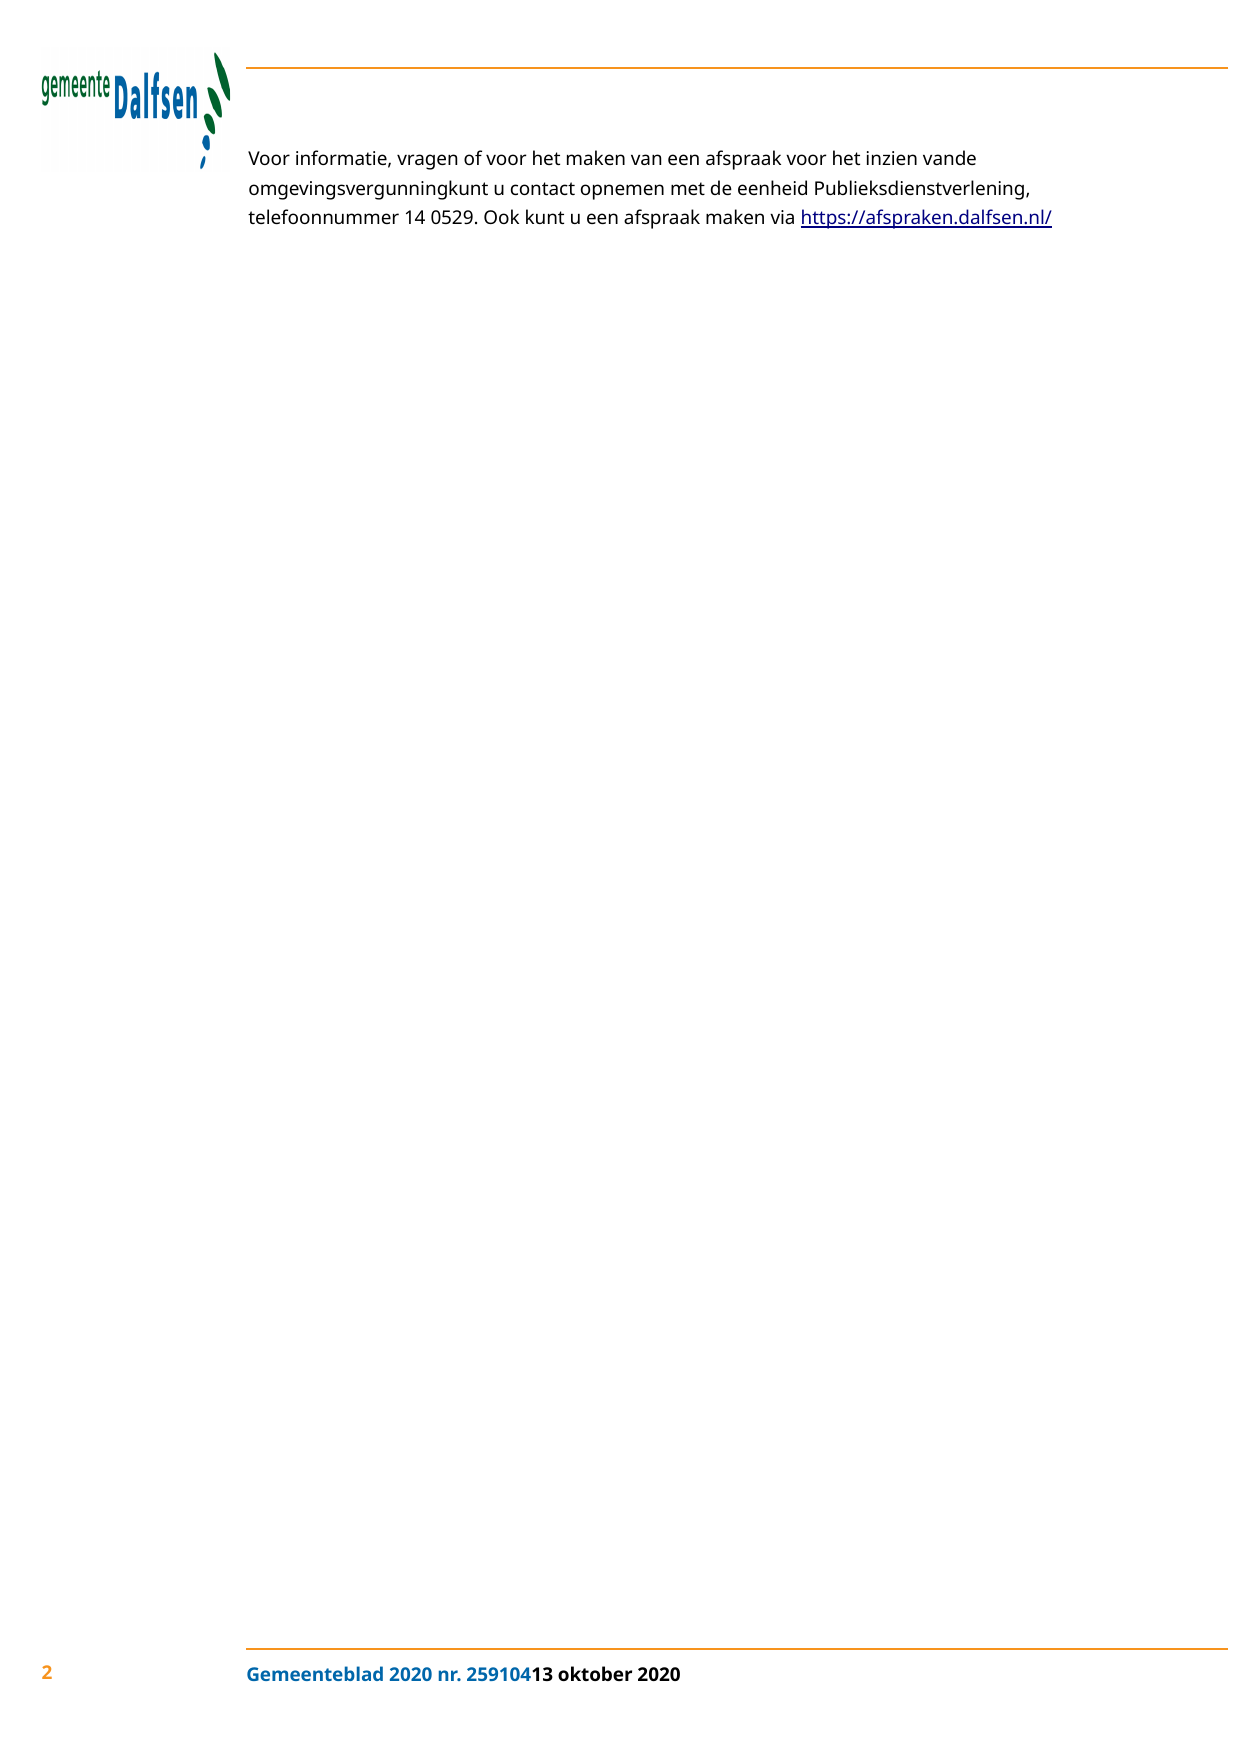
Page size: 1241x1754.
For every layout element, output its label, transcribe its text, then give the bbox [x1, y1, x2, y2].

text Voor informatie, vragen of voor het maken van een afspraak voor het inzien vande omgevingsvergunningkunt u contact opnemen met de eenheid Publieksdienstverlening, telefoonnummer 14 0529. Ook kunt u een afspraak maken via https://afspraken.dalfsen.nl/ [248, 145, 1152, 230]
picture [41, 47, 231, 172]
